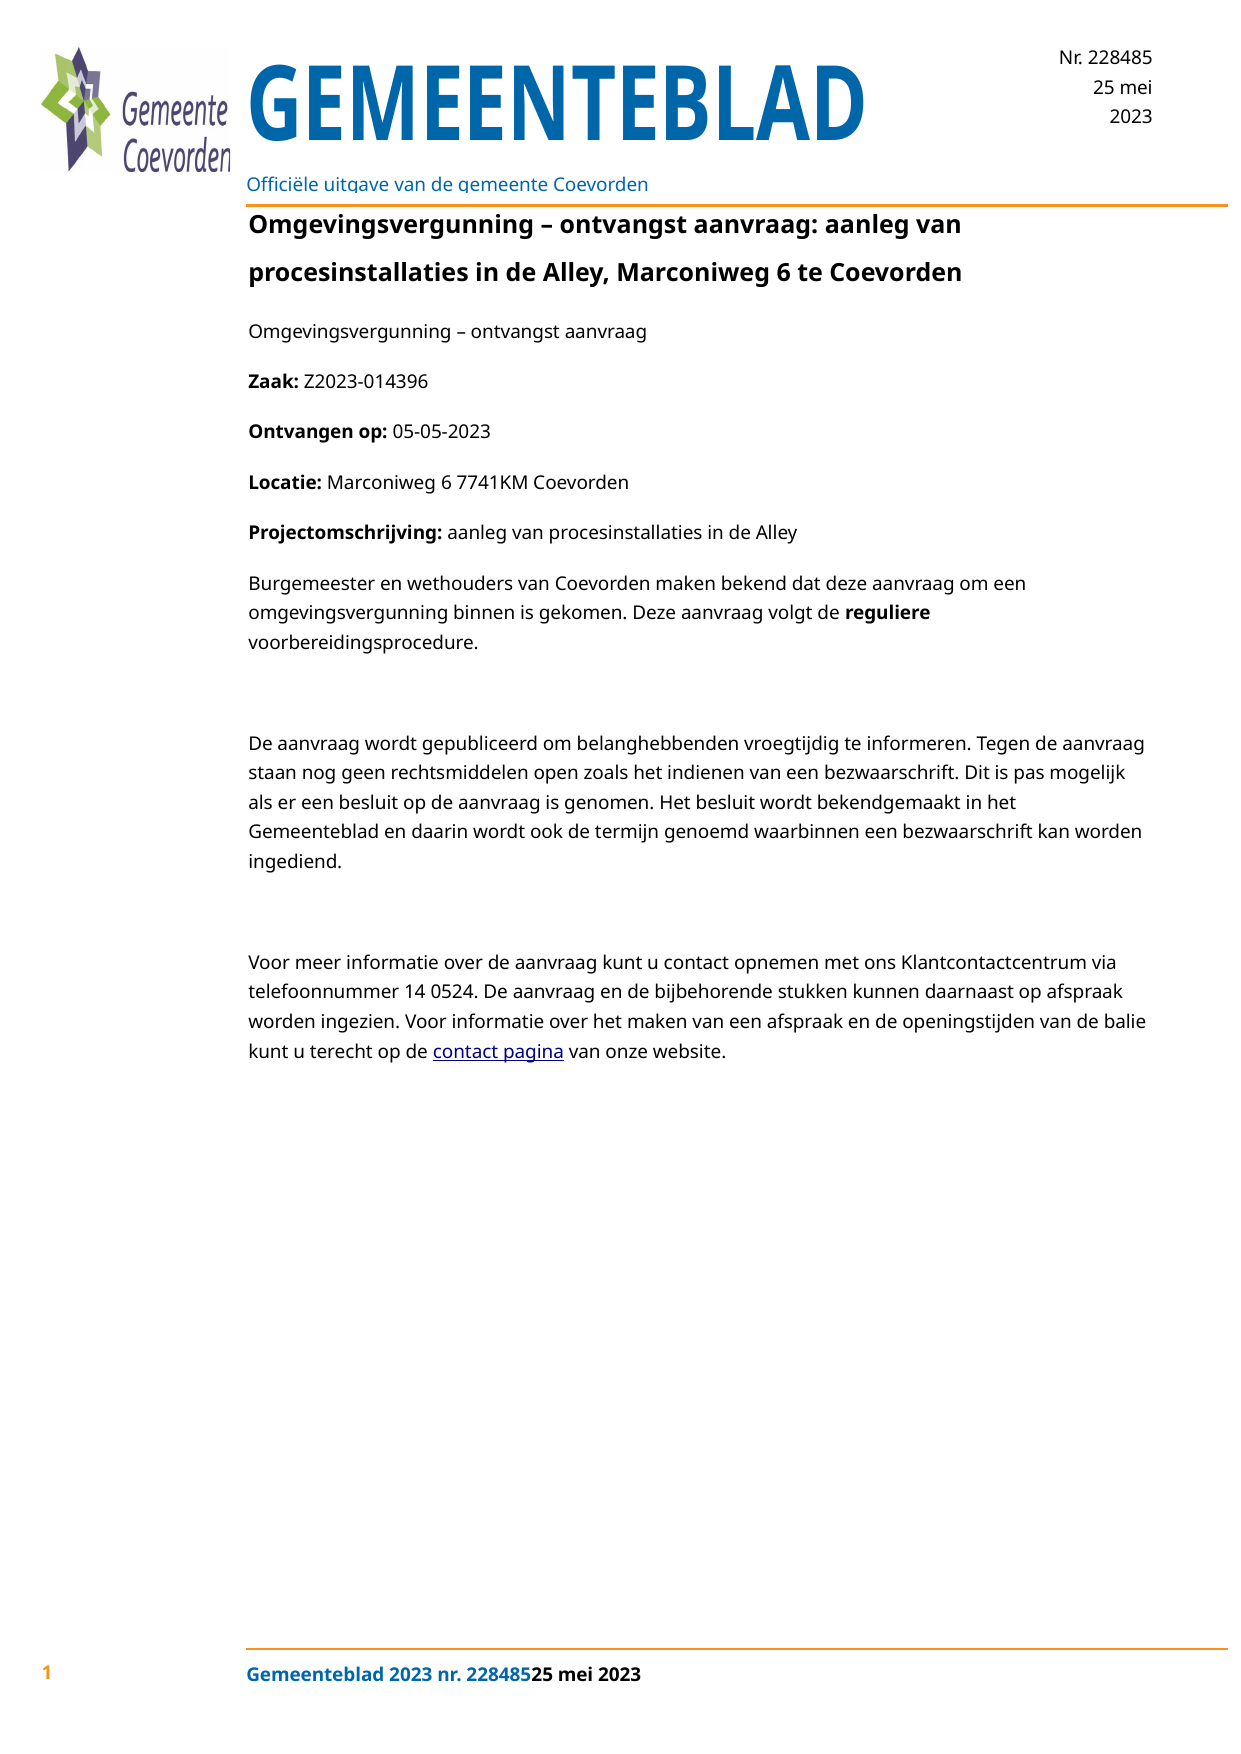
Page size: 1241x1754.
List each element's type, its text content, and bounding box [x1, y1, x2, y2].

text Locatie: Marconiweg 6 7741KM Coevorden [248, 469, 1152, 495]
text Omgevingsvergunning – ontvangst aanvraag: aanleg van procesinstallaties in de Alley, Marconiweg 6 te Coevorden [248, 207, 1152, 288]
text Burgemeester en wethouders van Coevorden maken bekend dat deze aanvraag om een omgevingsvergunning binnen is gekomen. Deze aanvraag volgt de reguliere voorbereidingsprocedure. [248, 570, 1152, 655]
text Omgevingsvergunning – ontvangst aanvraag [248, 318, 1152, 344]
text Projectomschrijving: aanleg van procesinstallaties in de Alley [248, 519, 1152, 545]
text Zaak: Z2023-014396 [248, 368, 1152, 394]
text Ontvangen op: 05-05-2023 [248, 419, 1152, 444]
text Voor meer informatie over de aanvraag kunt u contact opnemen met ons Klantcontactcentrum via telefoonnummer 14 0524. De aanvraag en de bijbehorende stukken kunnen daarnaast op afspraak worden ingezien. Voor informatie over het maken van een afspraak en de openingstijden van de balie kunt u terecht op de contact pagina van onze website. [248, 949, 1152, 1064]
picture [41, 47, 231, 172]
text De aanvraag wordt gepubliceerd om belanghebbenden vroegtijdig te informeren. Tegen de aanvraag staan nog geen rechtsmiddelen open zoals het indienen van een bezwaarschrift. Dit is pas mogelijk als er een besluit op de aanvraag is genomen. Het besluit wordt bekendgemaakt in het Gemeenteblad en daarin wordt ook de termijn genoemd waarbinnen een bezwaarschrift kan worden ingediend. [248, 730, 1152, 874]
